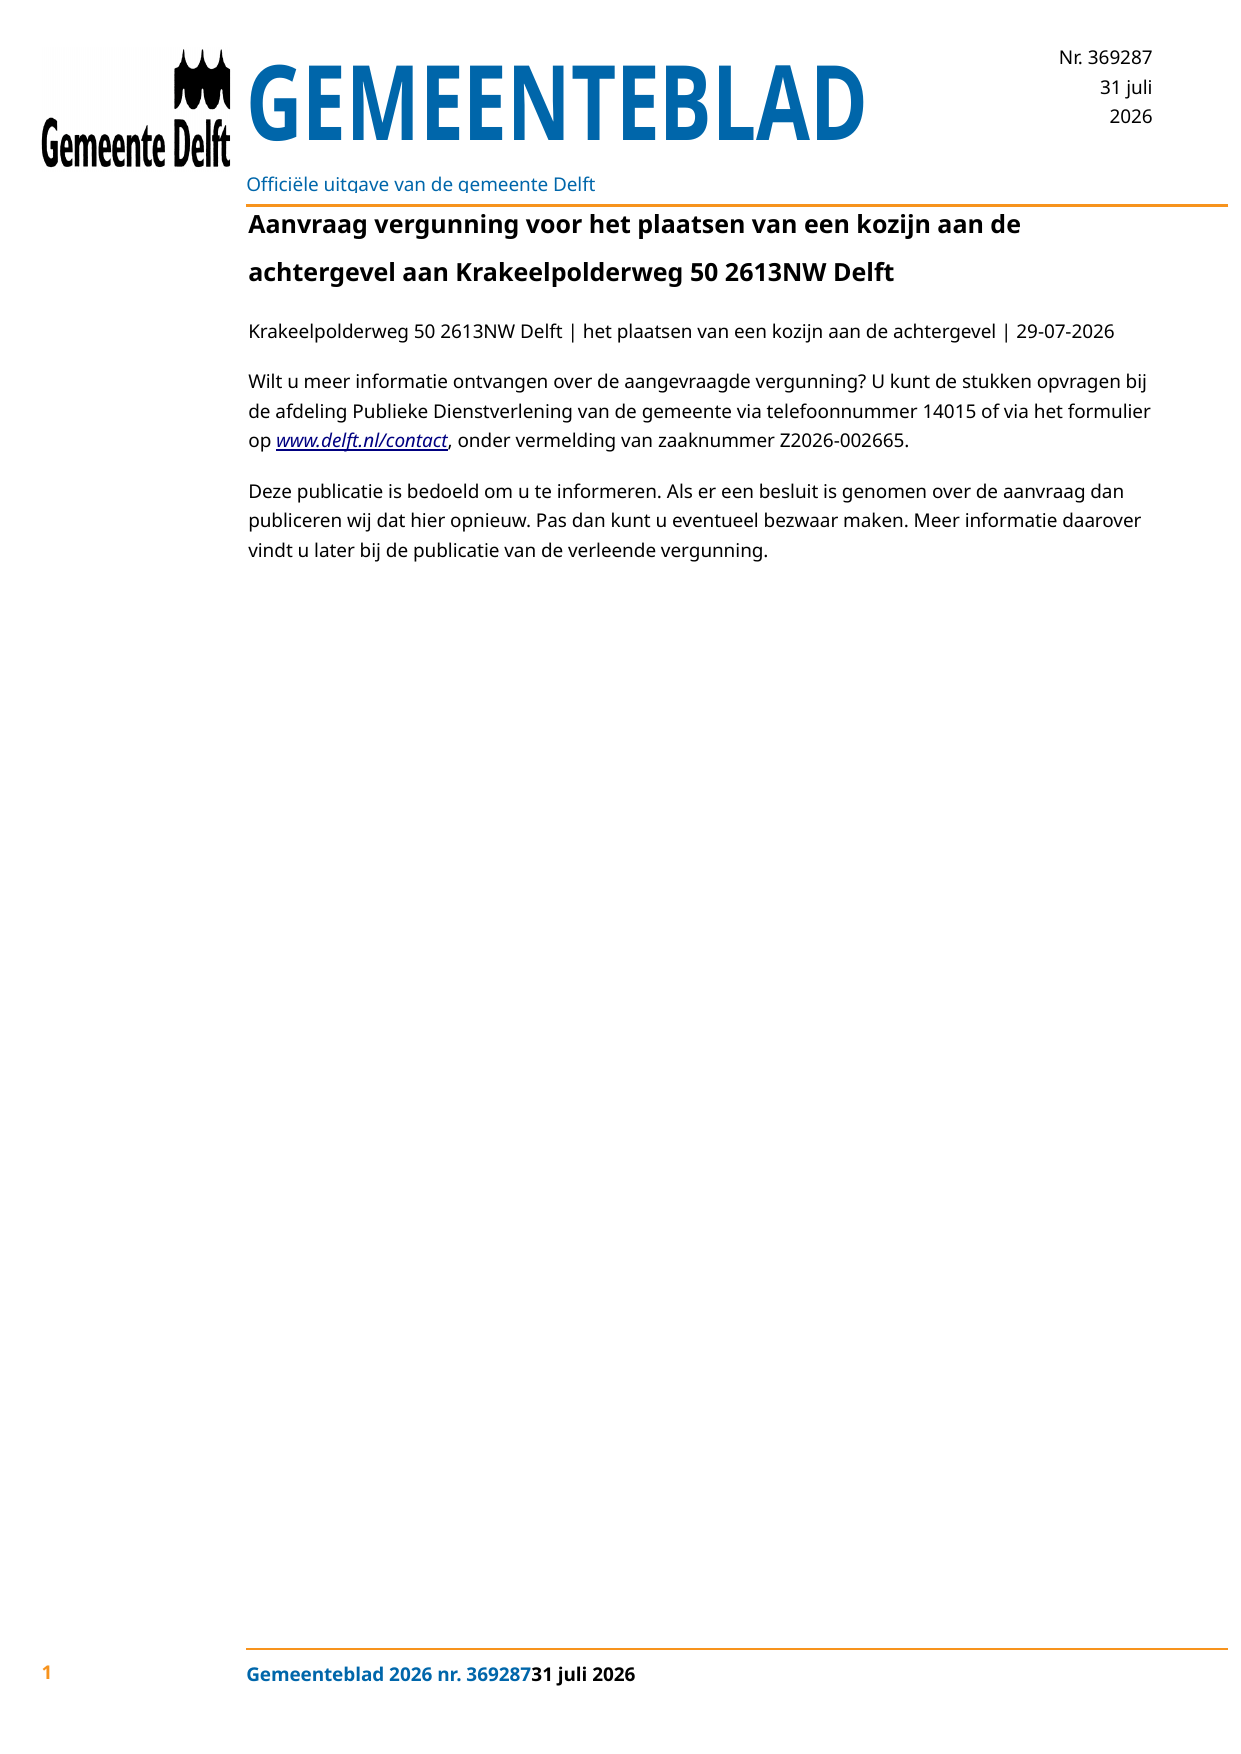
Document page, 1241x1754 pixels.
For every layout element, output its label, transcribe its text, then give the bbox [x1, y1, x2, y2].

picture [41, 47, 231, 172]
text Wilt u meer informatie ontvangen over de aangevraagde vergunning? U kunt de stukken opvragen bij de afdeling Publieke Dienstverlening van de gemeente via telefoonnummer 14015 of via het formulier op www.delft.nl/contact, onder vermelding van zaaknummer Z2026-002665. [248, 368, 1152, 453]
text Deze publicatie is bedoeld om u te informeren. Als er een besluit is genomen over de aanvraag dan publiceren wij dat hier opnieuw. Pas dan kunt u eventueel bezwaar maken. Meer informatie daarover vindt u later bij de publicatie van de verleende vergunning. [248, 478, 1152, 563]
text Aanvraag vergunning voor het plaatsen van een kozijn aan de achtergevel aan Krakeelpolderweg 50 2613NW Delft [248, 207, 1152, 288]
text Krakeelpolderweg 50 2613NW Delft | het plaatsen van een kozijn aan de achtergevel | 29-07-2026 [248, 318, 1152, 344]
